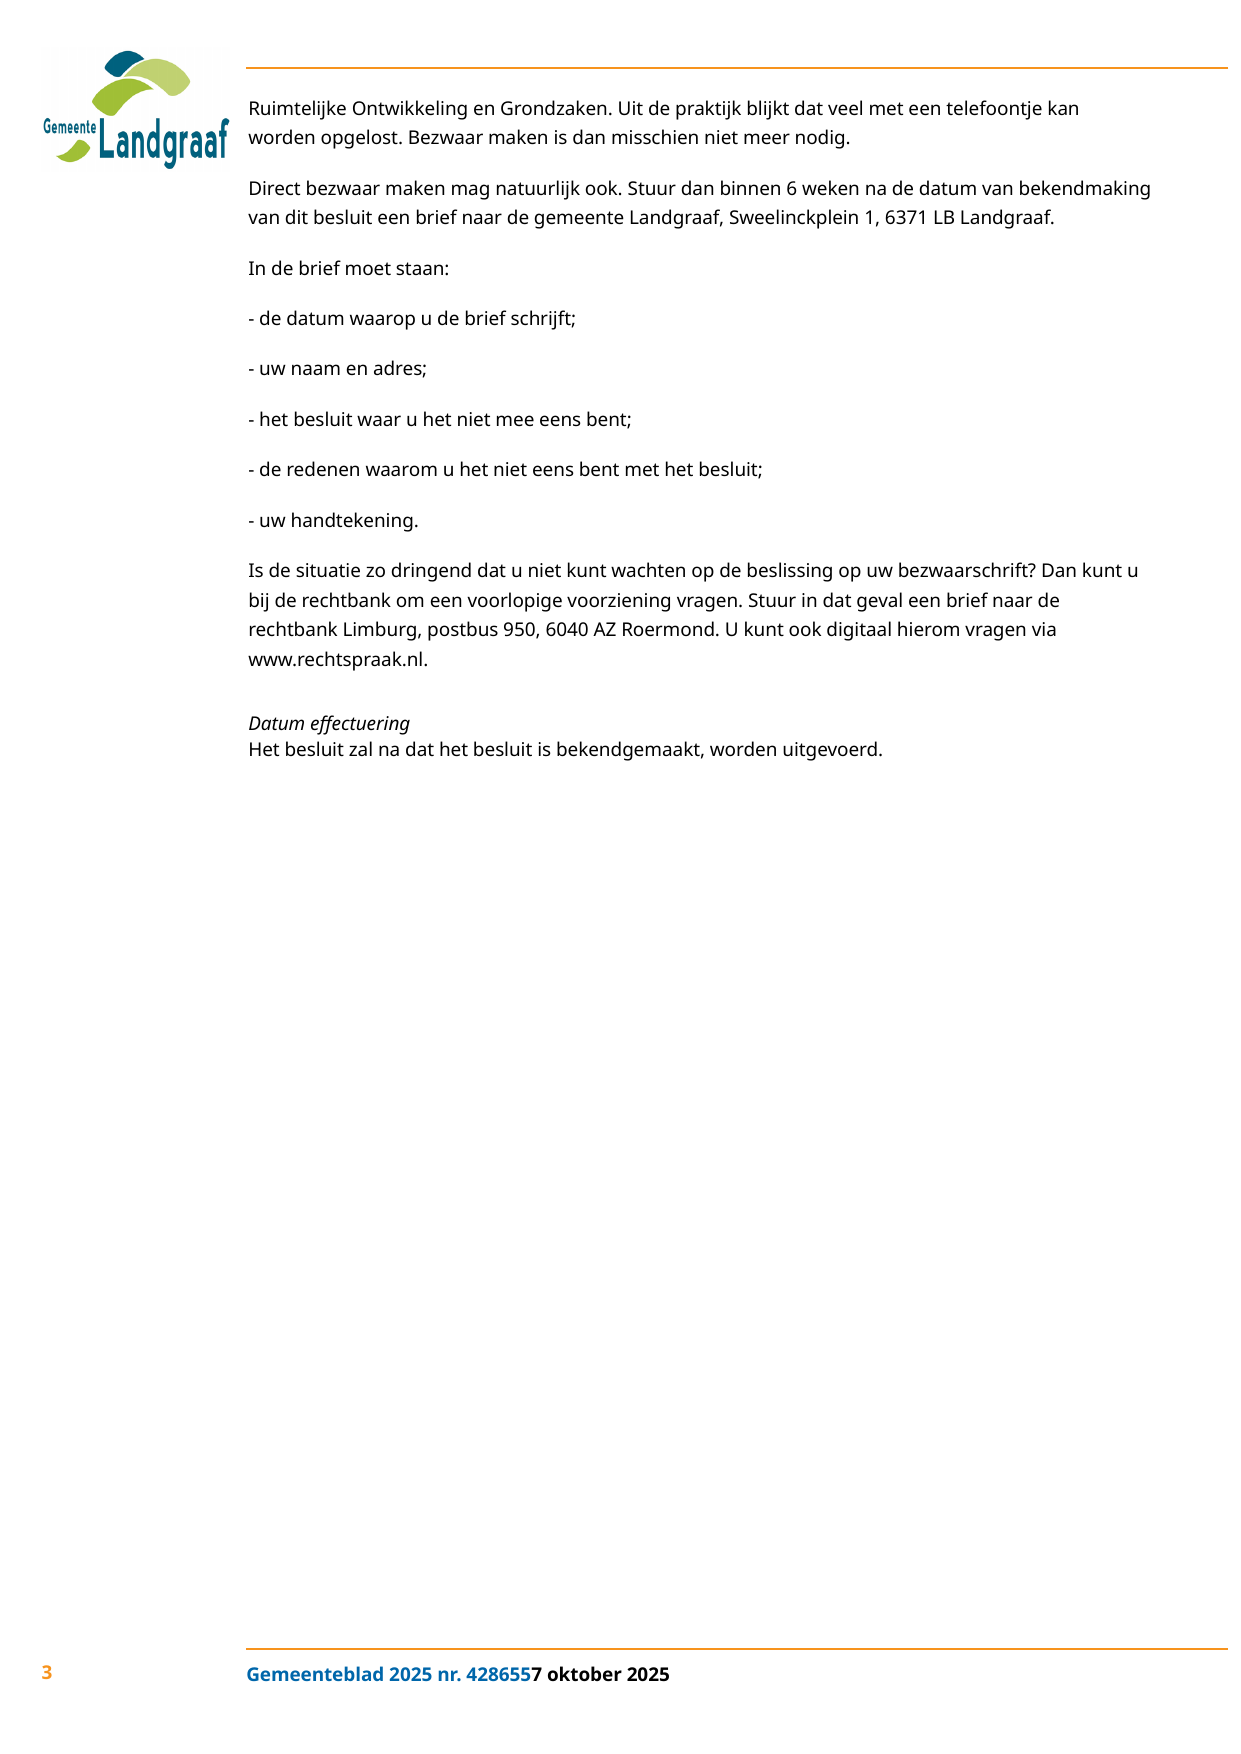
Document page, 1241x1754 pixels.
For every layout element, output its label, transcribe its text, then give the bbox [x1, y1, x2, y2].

text Is de situatie zo dringend dat u niet kunt wachten op de beslissing op uw bezwaarschrift? Dan kunt u bij de rechtbank om een voorlopige voorziening vragen. Stuur in dat geval een brief naar de rechtbank Limburg, postbus 950, 6040 AZ Roermond. U kunt ook digitaal hierom vragen via www.rechtspraak.nl. [248, 557, 1152, 672]
text - uw handtekening. [248, 507, 1152, 533]
text - de datum waarop u de brief schrijft; [248, 305, 1152, 331]
text In de brief moet staan: [248, 255, 1152, 281]
text Het besluit zal na dat het besluit is bekendgemaakt, worden uitgevoerd. [248, 736, 1152, 761]
text Direct bezwaar maken mag natuurlijk ook. Stuur dan binnen 6 weken na de datum van bekendmaking van dit besluit een brief naar de gemeente Landgraaf, Sweelinckplein 1, 6371 LB Landgraaf. [248, 175, 1152, 230]
text Datum effectuering [248, 710, 1152, 736]
text Ruimtelijke Ontwikkeling en Grondzaken. Uit de praktijk blijkt dat veel met een telefoontje kan worden opgelost. Bezwaar maken is dan misschien niet meer nodig. [248, 95, 1152, 150]
text - de redenen waarom u het niet eens bent met het besluit; [248, 456, 1152, 482]
text - het besluit waar u het niet mee eens bent; [248, 406, 1152, 432]
text - uw naam en adres; [248, 356, 1152, 381]
picture [41, 47, 231, 172]
